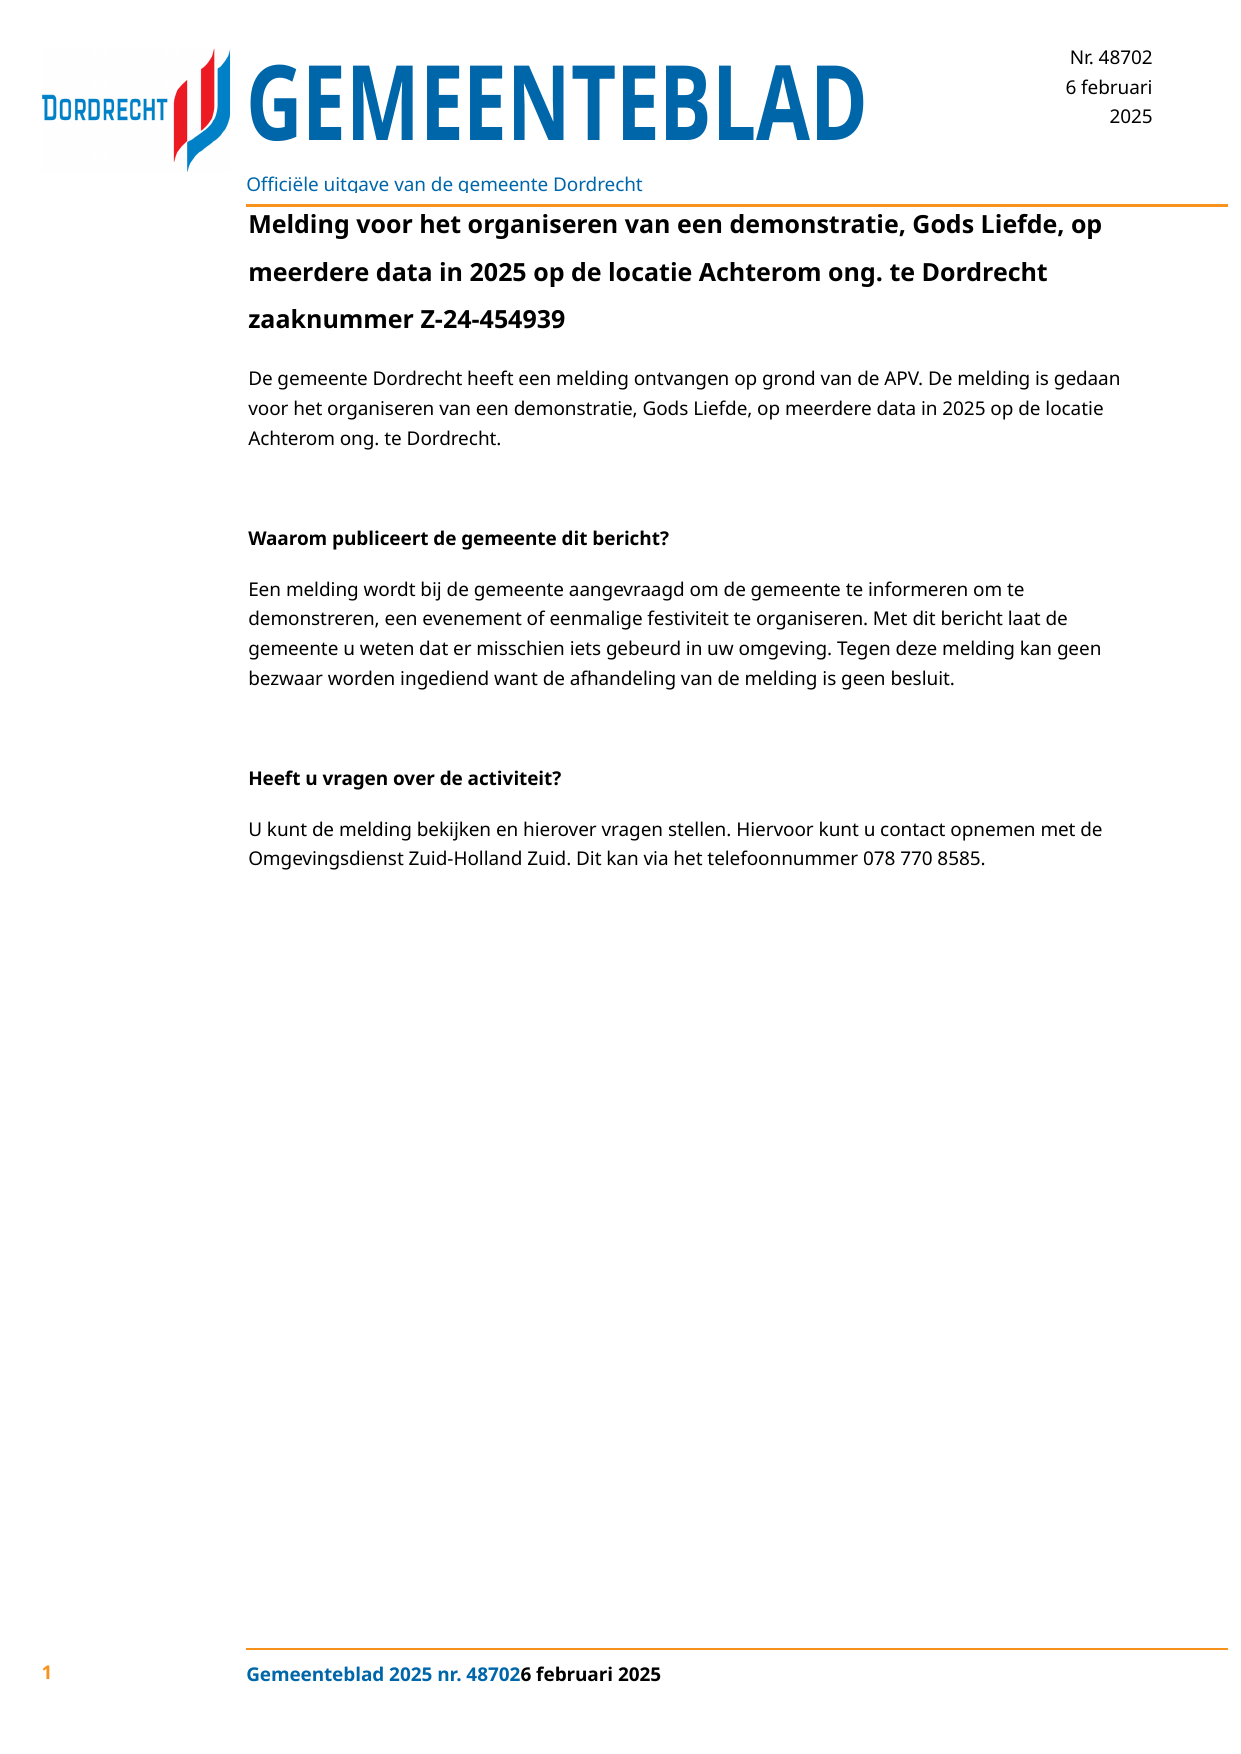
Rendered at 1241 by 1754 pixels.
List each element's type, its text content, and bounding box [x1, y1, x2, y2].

picture [41, 47, 231, 172]
text Een melding wordt bij de gemeente aangevraagd om de gemeente te informeren om te demonstreren, een evenement of eenmalige festiviteit te organiseren. Met dit bericht laat de gemeente u weten dat er misschien iets gebeurd in uw omgeving. Tegen deze melding kan geen bezwaar worden ingediend want de afhandeling van de melding is geen besluit. [248, 576, 1152, 690]
text Melding voor het organiseren van een demonstratie, Gods Liefde, op meerdere data in 2025 op de locatie Achterom ong. te Dordrecht zaaknummer Z-24-454939 [248, 207, 1152, 336]
text Heeft u vragen over de activiteit? [248, 766, 1152, 791]
text Waarom publiceert de gemeente dit bericht? [248, 526, 1152, 551]
text De gemeente Dordrecht heeft een melding ontvangen op grond van de APV. De melding is gedaan voor het organiseren van een demonstratie, Gods Liefde, op meerdere data in 2025 op de locatie Achterom ong. te Dordrecht. [248, 366, 1152, 450]
text U kunt de melding bekijken en hierover vragen stellen. Hiervoor kunt u contact opnemen met de Omgevingsdienst Zuid-Holland Zuid. Dit kan via het telefoonnummer 078 770 8585. [248, 816, 1152, 871]
